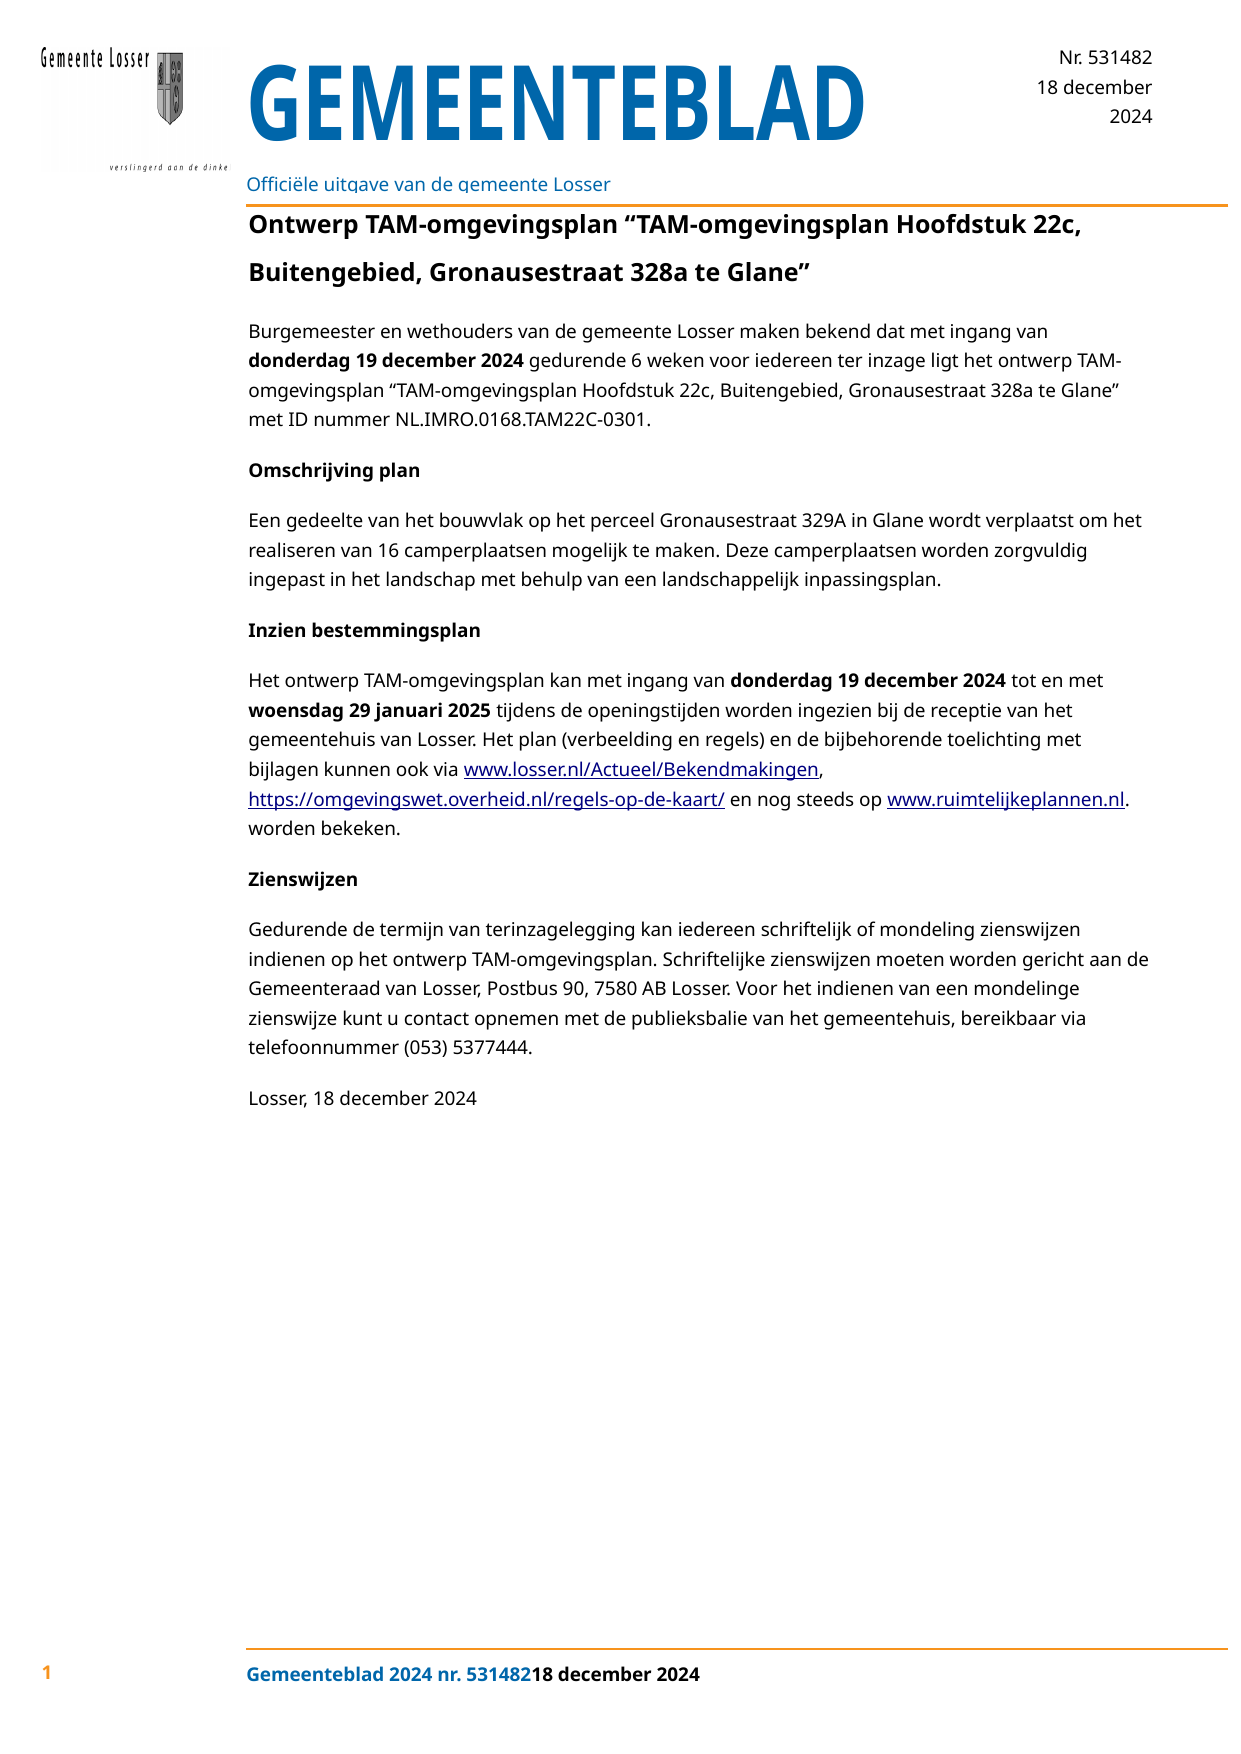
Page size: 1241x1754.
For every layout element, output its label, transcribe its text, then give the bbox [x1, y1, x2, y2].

text Burgemeester en wethouders van de gemeente Losser maken bekend dat met ingang van donderdag 19 december 2024 gedurende 6 weken voor iedereen ter inzage ligt het ontwerp TAM-omgevingsplan “TAM-omgevingsplan Hoofdstuk 22c, Buitengebied, Gronausestraat 328a te Glane” met ID nummer NL.IMRO.0168.TAM22C-0301. [248, 318, 1152, 432]
text Een gedeelte van het bouwvlak op het perceel Gronausestraat 329A in Glane wordt verplaatst om het realiseren van 16 camperplaatsen mogelijk te maken. Deze camperplaatsen worden zorgvuldig ingepast in het landschap met behulp van een landschappelijk inpassingsplan. [248, 507, 1152, 592]
text Ontwerp TAM-omgevingsplan “TAM-omgevingsplan Hoofdstuk 22c, Buitengebied, Gronausestraat 328a te Glane” [248, 207, 1152, 288]
text Zienswijzen [248, 866, 1152, 892]
text Inzien bestemmingsplan [248, 617, 1152, 643]
picture [41, 47, 231, 172]
text Omschrijving plan [248, 457, 1152, 483]
text Het ontwerp TAM-omgevingsplan kan met ingang van donderdag 19 december 2024 tot en met woensdag 29 januari 2025 tijdens de openingstijden worden ingezien bij de receptie van het gemeentehuis van Losser. Het plan (verbeelding en regels) en de bijbehorende toelichting met bijlagen kunnen ook via www.losser.nl/Actueel/Bekendmakingen, https://omgevingswet.overheid.nl/regels-op-de-kaart/ en nog steeds op www.ruimtelijkeplannen.nl. worden bekeken. [248, 667, 1152, 841]
text Gedurende de termijn van terinzagelegging kan iedereen schriftelijk of mondeling zienswijzen indienen op het ontwerp TAM-omgevingsplan. Schriftelijke zienswijzen moeten worden gericht aan de Gemeenteraad van Losser, Postbus 90, 7580 AB Losser. Voor het indienen van een mondelinge zienswijze kunt u contact opnemen met de publieksbalie van het gemeentehuis, bereikbaar via telefoonnummer (053) 5377444. [248, 916, 1152, 1060]
text Losser, 18 december 2024 [248, 1085, 1152, 1111]
